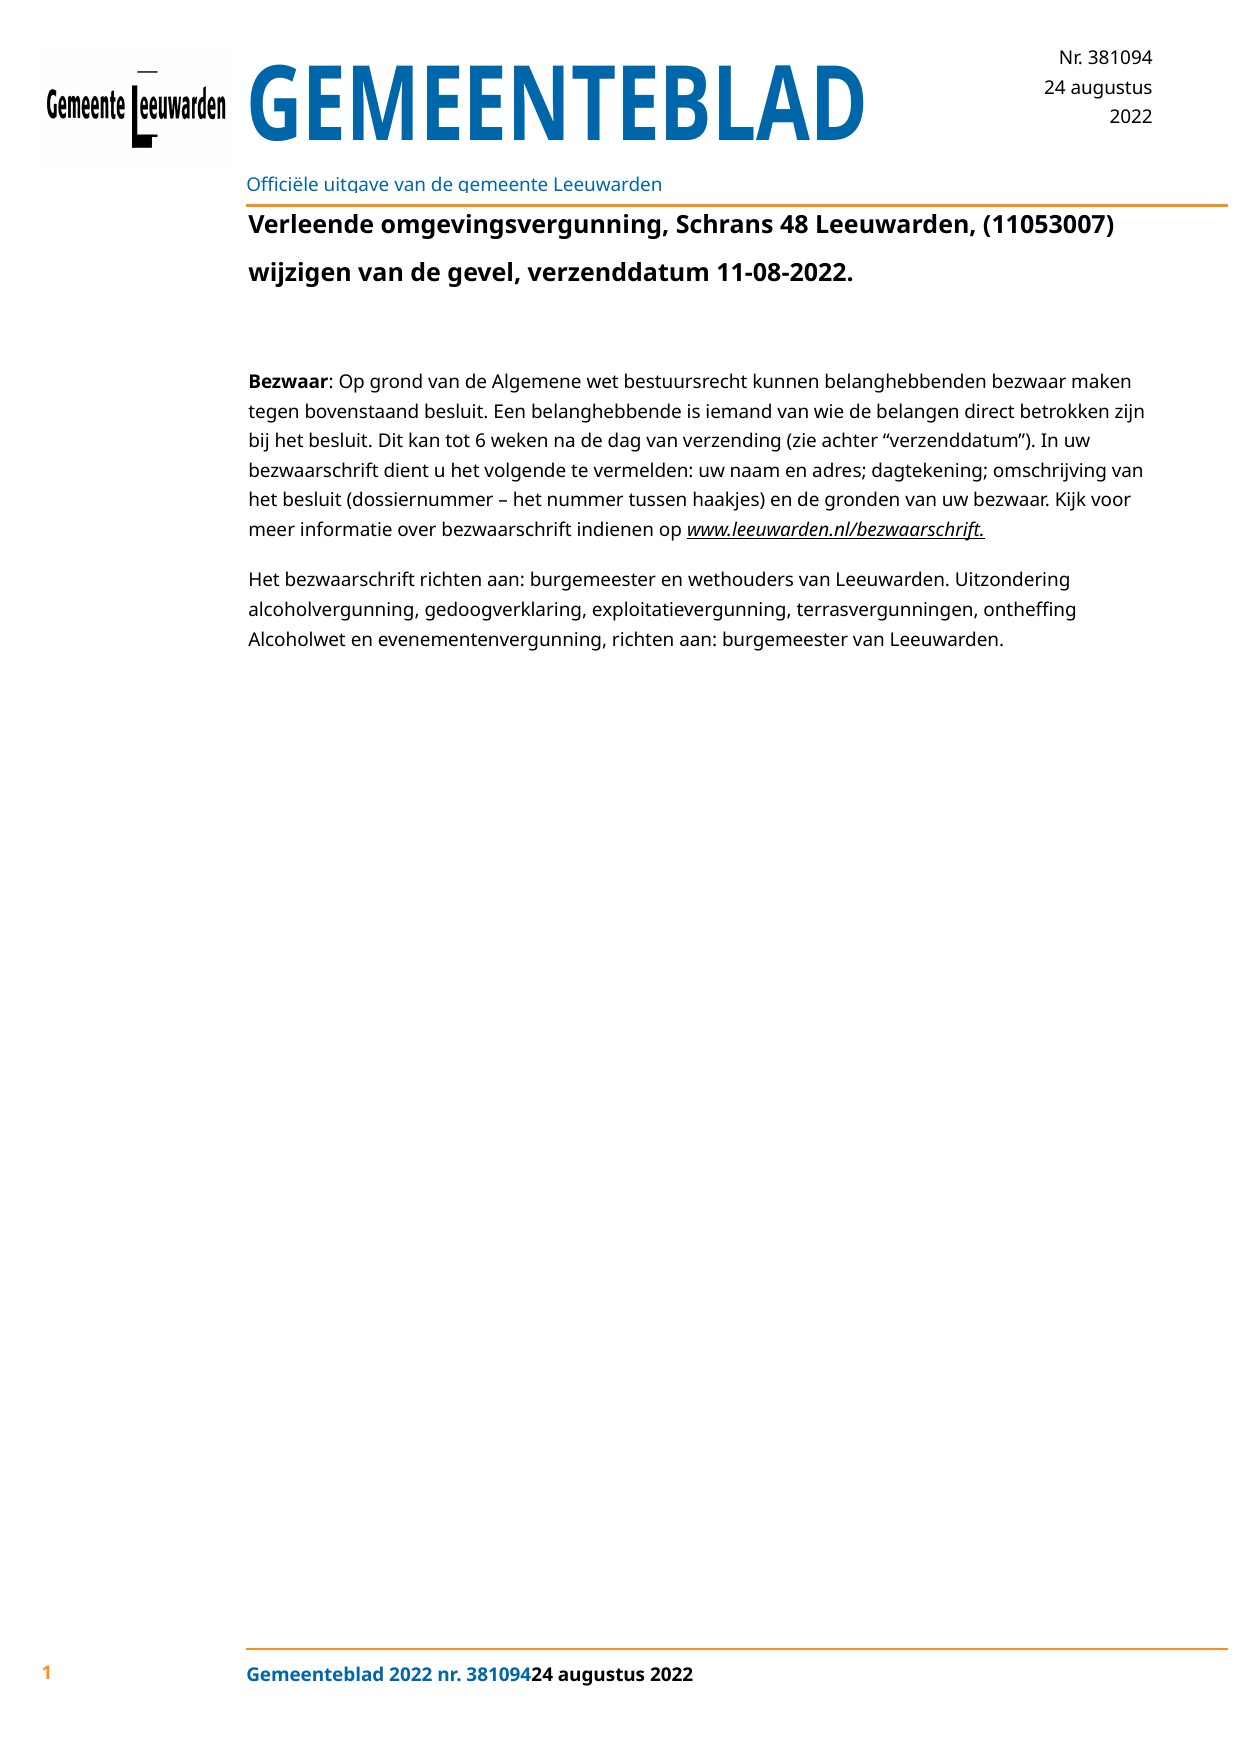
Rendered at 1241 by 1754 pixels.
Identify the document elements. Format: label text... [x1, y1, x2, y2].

picture [41, 47, 231, 172]
text Verleende omgevingsvergunning, Schrans 48 Leeuwarden, (11053007) wijzigen van de gevel, verzenddatum 11-08-2022. [248, 207, 1152, 288]
text Het bezwaarschrift richten aan: burgemeester en wethouders van Leeuwarden. Uitzondering alcoholvergunning, gedoogverklaring, exploitatievergunning, terrasvergunningen, ontheffing Alcoholwet en evenementenvergunning, richten aan: burgemeester van Leeuwarden. [248, 567, 1152, 652]
text Bezwaar: Op grond van de Algemene wet bestuursrecht kunnen belanghebbenden bezwaar maken tegen bovenstaand besluit. Een belanghebbende is iemand van wie de belangen direct betrokken zijn bij het besluit. Dit kan tot 6 weken na de dag van verzending (zie achter “verzenddatum”). In uw bezwaarschrift dient u het volgende te vermelden: uw naam en adres; dagtekening; omschrijving van het besluit (dossiernummer – het nummer tussen haakjes) en de gronden van uw bezwaar. Kijk voor meer informatie over bezwaarschrift indienen op www.leeuwarden.nl/bezwaarschrift. [248, 368, 1152, 542]
